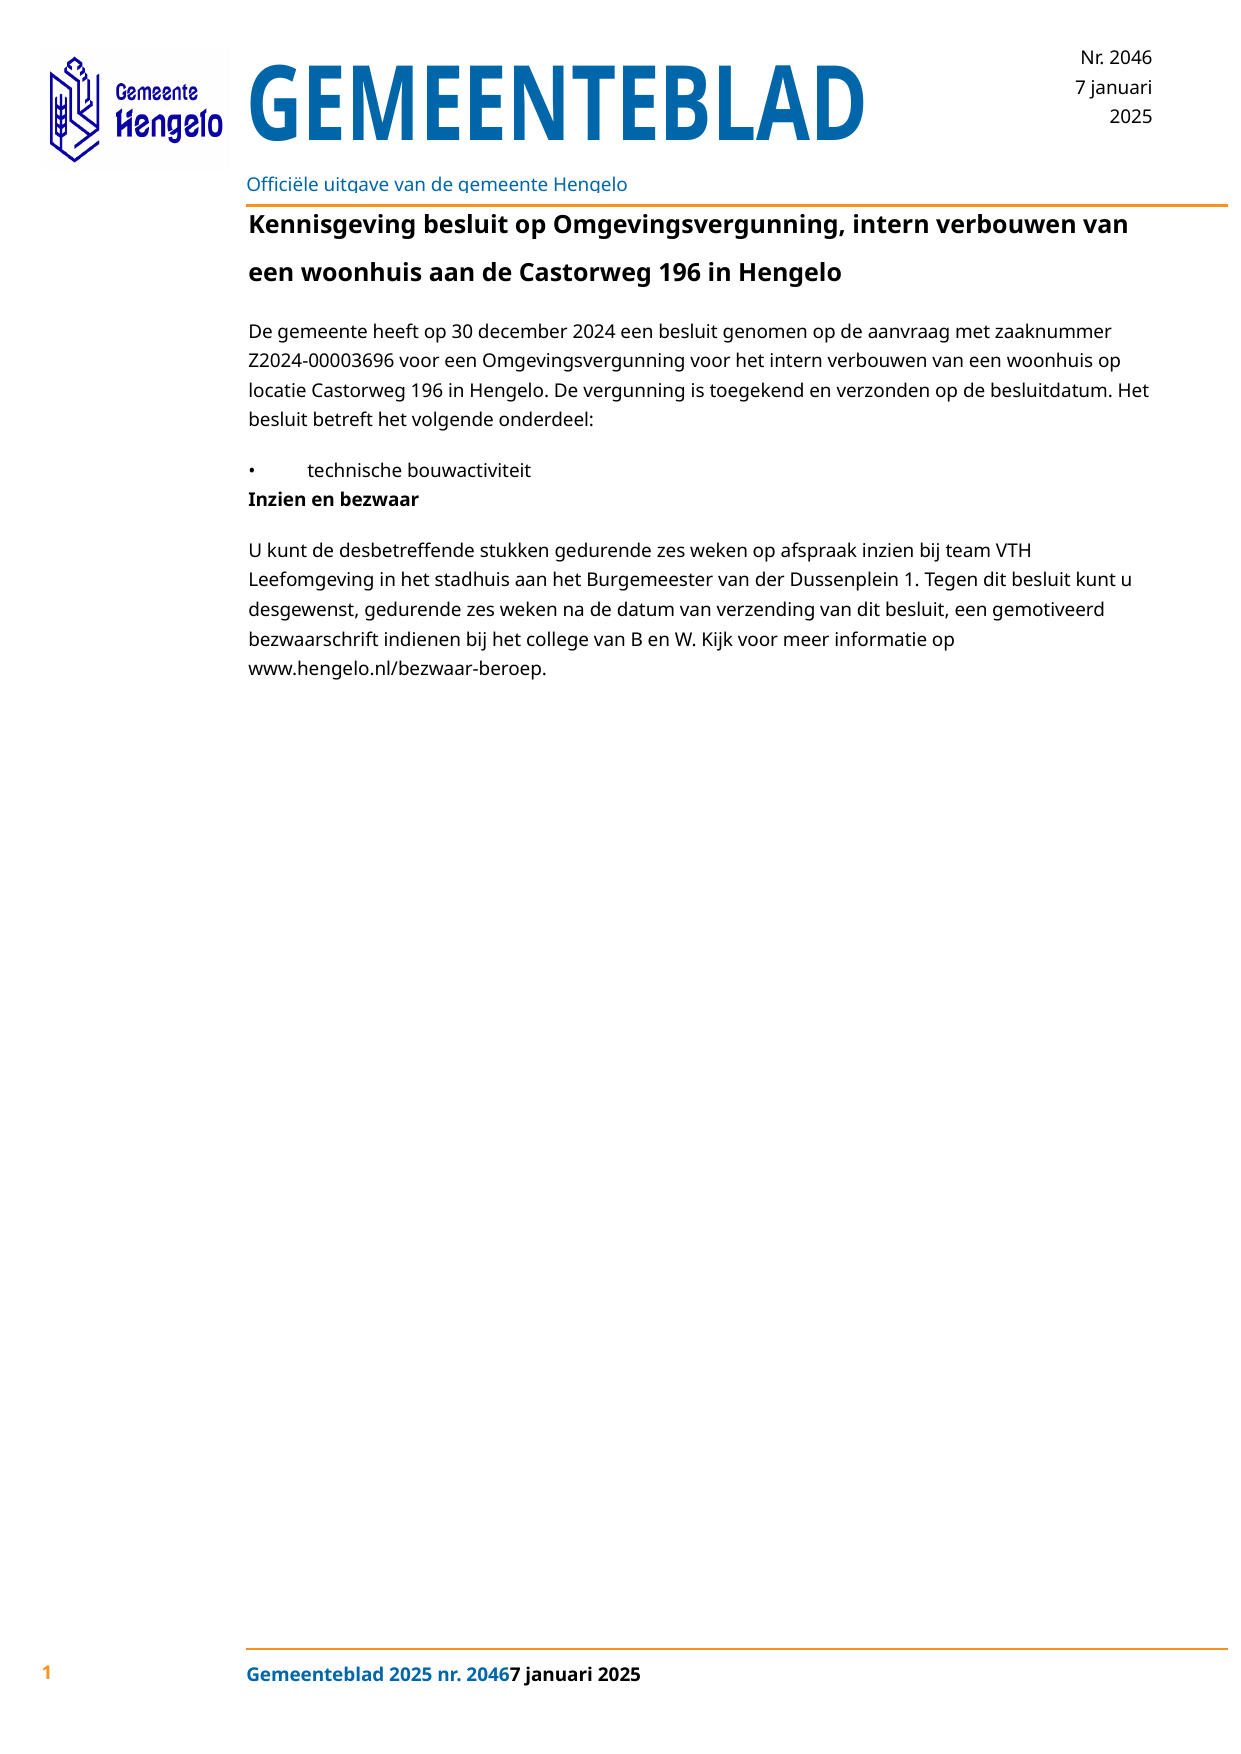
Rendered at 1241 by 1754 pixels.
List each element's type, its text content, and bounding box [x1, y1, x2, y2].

text Kennisgeving besluit op Omgevingsvergunning, intern verbouwen van een woonhuis aan de Castorweg 196 in Hengelo [248, 207, 1152, 288]
text U kunt de desbetreffende stukken gedurende zes weken op afspraak inzien bij team VTH Leefomgeving in het stadhuis aan het Burgemeester van der Dussenplein 1. Tegen dit besluit kunt u desgewenst, gedurende zes weken na de datum van verzending van dit besluit, een gemotiveerd bezwaarschrift indienen bij het college van B en W. Kijk voor meer informatie op www.hengelo.nl/bezwaar-beroep. [248, 537, 1152, 681]
list technische bouwactiviteit [248, 457, 1152, 483]
text De gemeente heeft op 30 december 2024 een besluit genomen op de aanvraag met zaaknummer Z2024-00003696 voor een Omgevingsvergunning voor het intern verbouwen van een woonhuis op locatie Castorweg 196 in Hengelo. De vergunning is toegekend en verzonden op de besluitdatum. Het besluit betreft het volgende onderdeel: [248, 318, 1152, 432]
picture [41, 47, 231, 172]
text Inzien en bezwaar [248, 487, 1152, 512]
